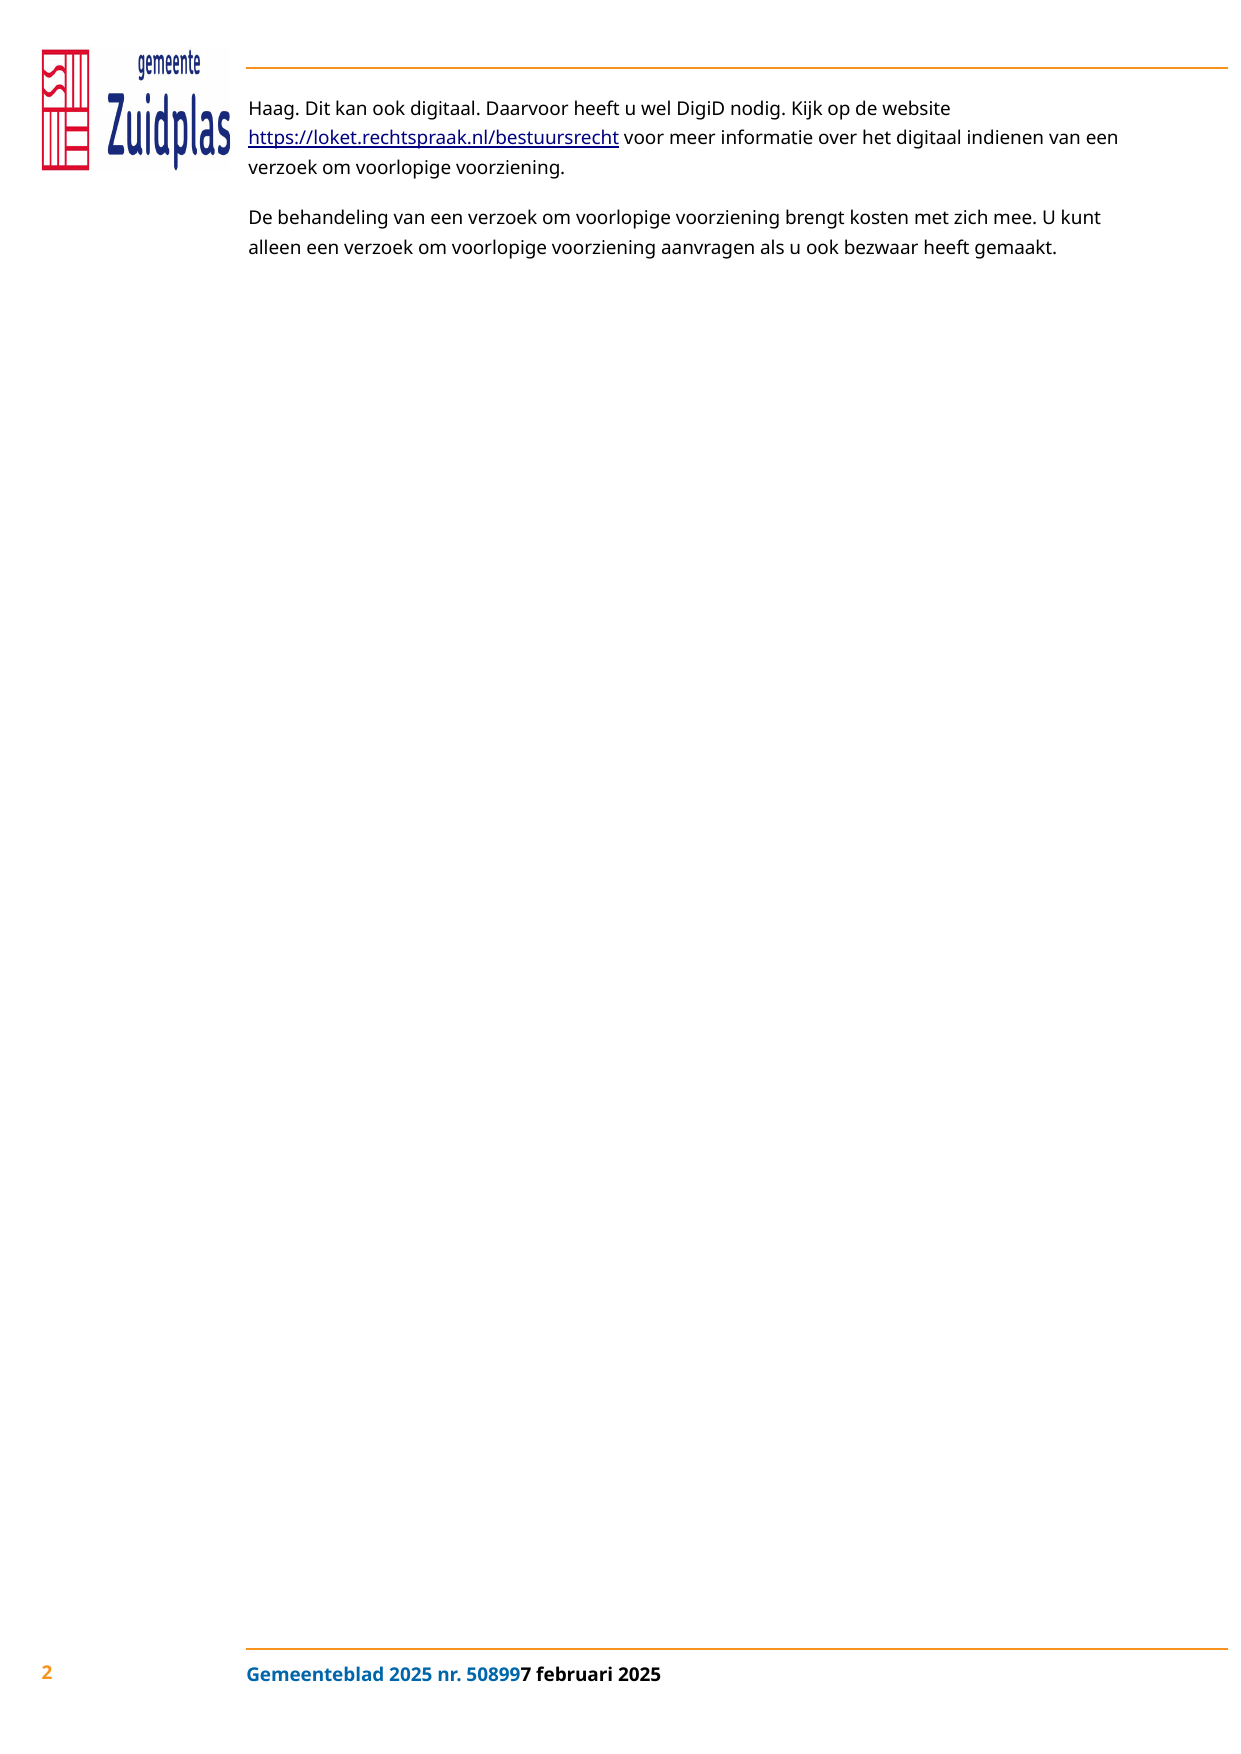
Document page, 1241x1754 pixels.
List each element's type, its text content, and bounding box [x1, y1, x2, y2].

text Haag. Dit kan ook digitaal. Daarvoor heeft u wel DigiD nodig. Kijk op de website https://loket.rechtspraak.nl/bestuursrecht voor meer informatie over het digitaal indienen van een verzoek om voorlopige voorziening. [248, 95, 1152, 180]
text De behandeling van een verzoek om voorlopige voorziening brengt kosten met zich mee. U kunt alleen een verzoek om voorlopige voorziening aanvragen als u ook bezwaar heeft gemaakt. [248, 204, 1152, 260]
picture [41, 47, 231, 172]
